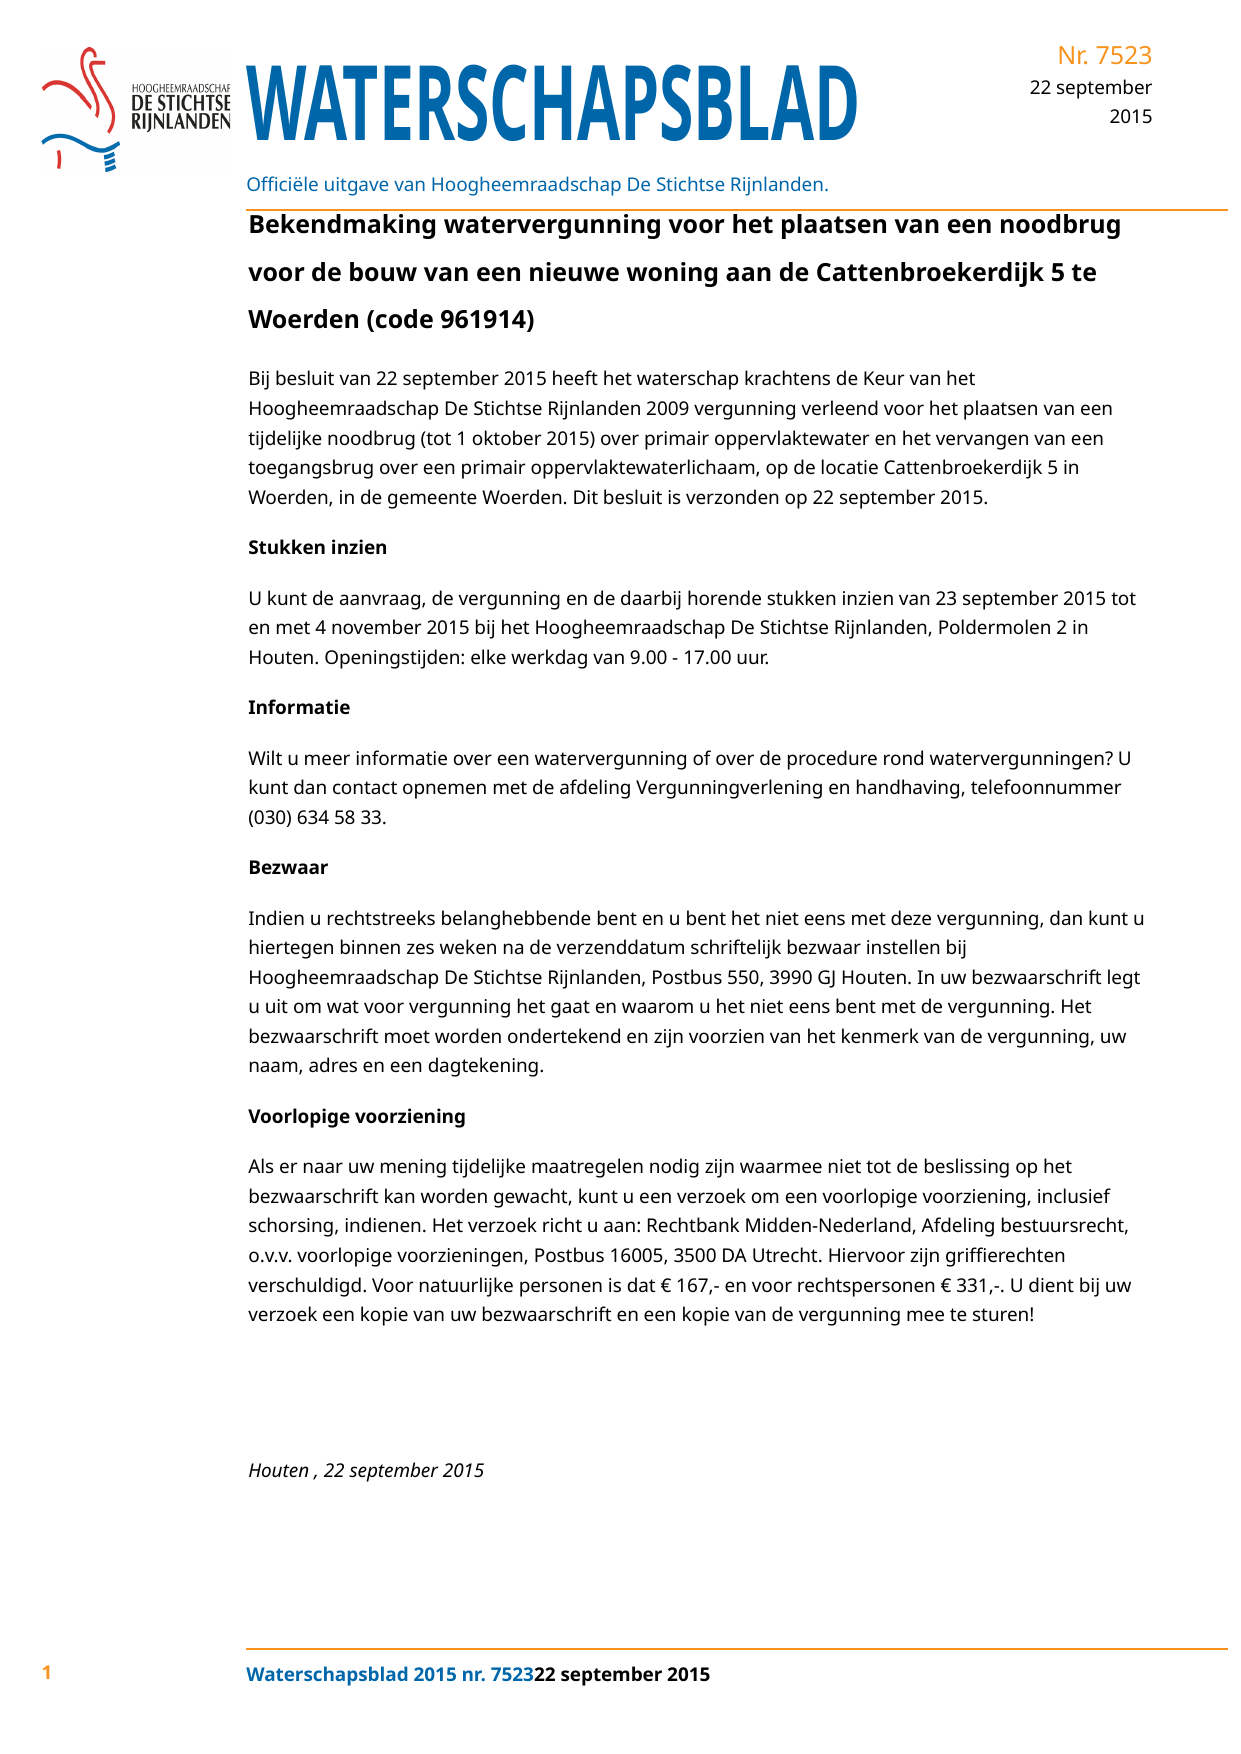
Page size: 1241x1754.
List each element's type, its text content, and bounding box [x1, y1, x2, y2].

text Wilt u meer informatie over een watervergunning of over de procedure rond watervergunningen? U kunt dan contact opnemen met de afdeling Vergunningverlening en handhaving, telefoonnummer (030) 634 58 33. [248, 745, 1152, 829]
text Bij besluit van 22 september 2015 heeft het waterschap krachtens de Keur van het Hoogheemraadschap De Stichtse Rijnlanden 2009 vergunning verleend voor het plaatsen van een tijdelijke noodbrug (tot 1 oktober 2015) over primair oppervlaktewater en het vervangen van een toegangsbrug over een primair oppervlaktewaterlichaam, op de locatie Cattenbroekerdijk 5 in Woerden, in de gemeente Woerden. Dit besluit is verzonden op 22 september 2015. [248, 366, 1152, 509]
text Bekendmaking watervergunning voor het plaatsen van een noodbrug voor de bouw van een nieuwe woning aan de Cattenbroekerdijk 5 te Woerden (code 961914) [248, 211, 1152, 336]
text U kunt de aanvraag, de vergunning en de daarbij horende stukken inzien van 23 september 2015 tot en met 4 november 2015 bij het Hoogheemraadschap De Stichtse Rijnlanden, Poldermolen 2 in Houten. Openingstijden: elke werkdag van 9.00 - 17.00 uur. [248, 585, 1152, 669]
text Indien u rechtstreeks belanghebbende bent en u bent het niet eens met deze vergunning, dan kunt u hiertegen binnen zes weken na de verzenddatum schriftelijk bezwaar instellen bij Hoogheemraadschap De Stichtse Rijnlanden, Postbus 550, 3990 GJ Houten. In uw bezwaarschrift legt u uit om wat voor vergunning het gaat en waarom u het niet eens bent met de vergunning. Het bezwaarschrift moet worden ondertekend en zijn voorzien van het kenmerk van de vergunning, uw naam, adres en een dagtekening. [248, 905, 1152, 1078]
text Stukken inzien [248, 534, 1152, 560]
text Houten , 22 september 2015 [248, 1457, 1152, 1483]
text Bezwaar [248, 854, 1152, 880]
text Als er naar uw mening tijdelijke maatregelen nodig zijn waarmee niet tot de beslissing op het bezwaarschrift kan worden gewacht, kunt u een verzoek om een voorlopige voorziening, inclusief schorsing, indienen. Het verzoek richt u aan: Rechtbank Midden-Nederland, Afdeling bestuursrecht, o.v.v. voorlopige voorzieningen, Postbus 16005, 3500 DA Utrecht. Hiervoor zijn griffierechten verschuldigd. Voor natuurlijke personen is dat € 167,- en voor rechtspersonen € 331,-. U dient bij uw verzoek een kopie van uw bezwaarschrift en een kopie van de vergunning mee te sturen! [248, 1153, 1152, 1327]
text Voorlopige voorziening [248, 1103, 1152, 1129]
text Informatie [248, 694, 1152, 720]
picture [41, 47, 231, 172]
